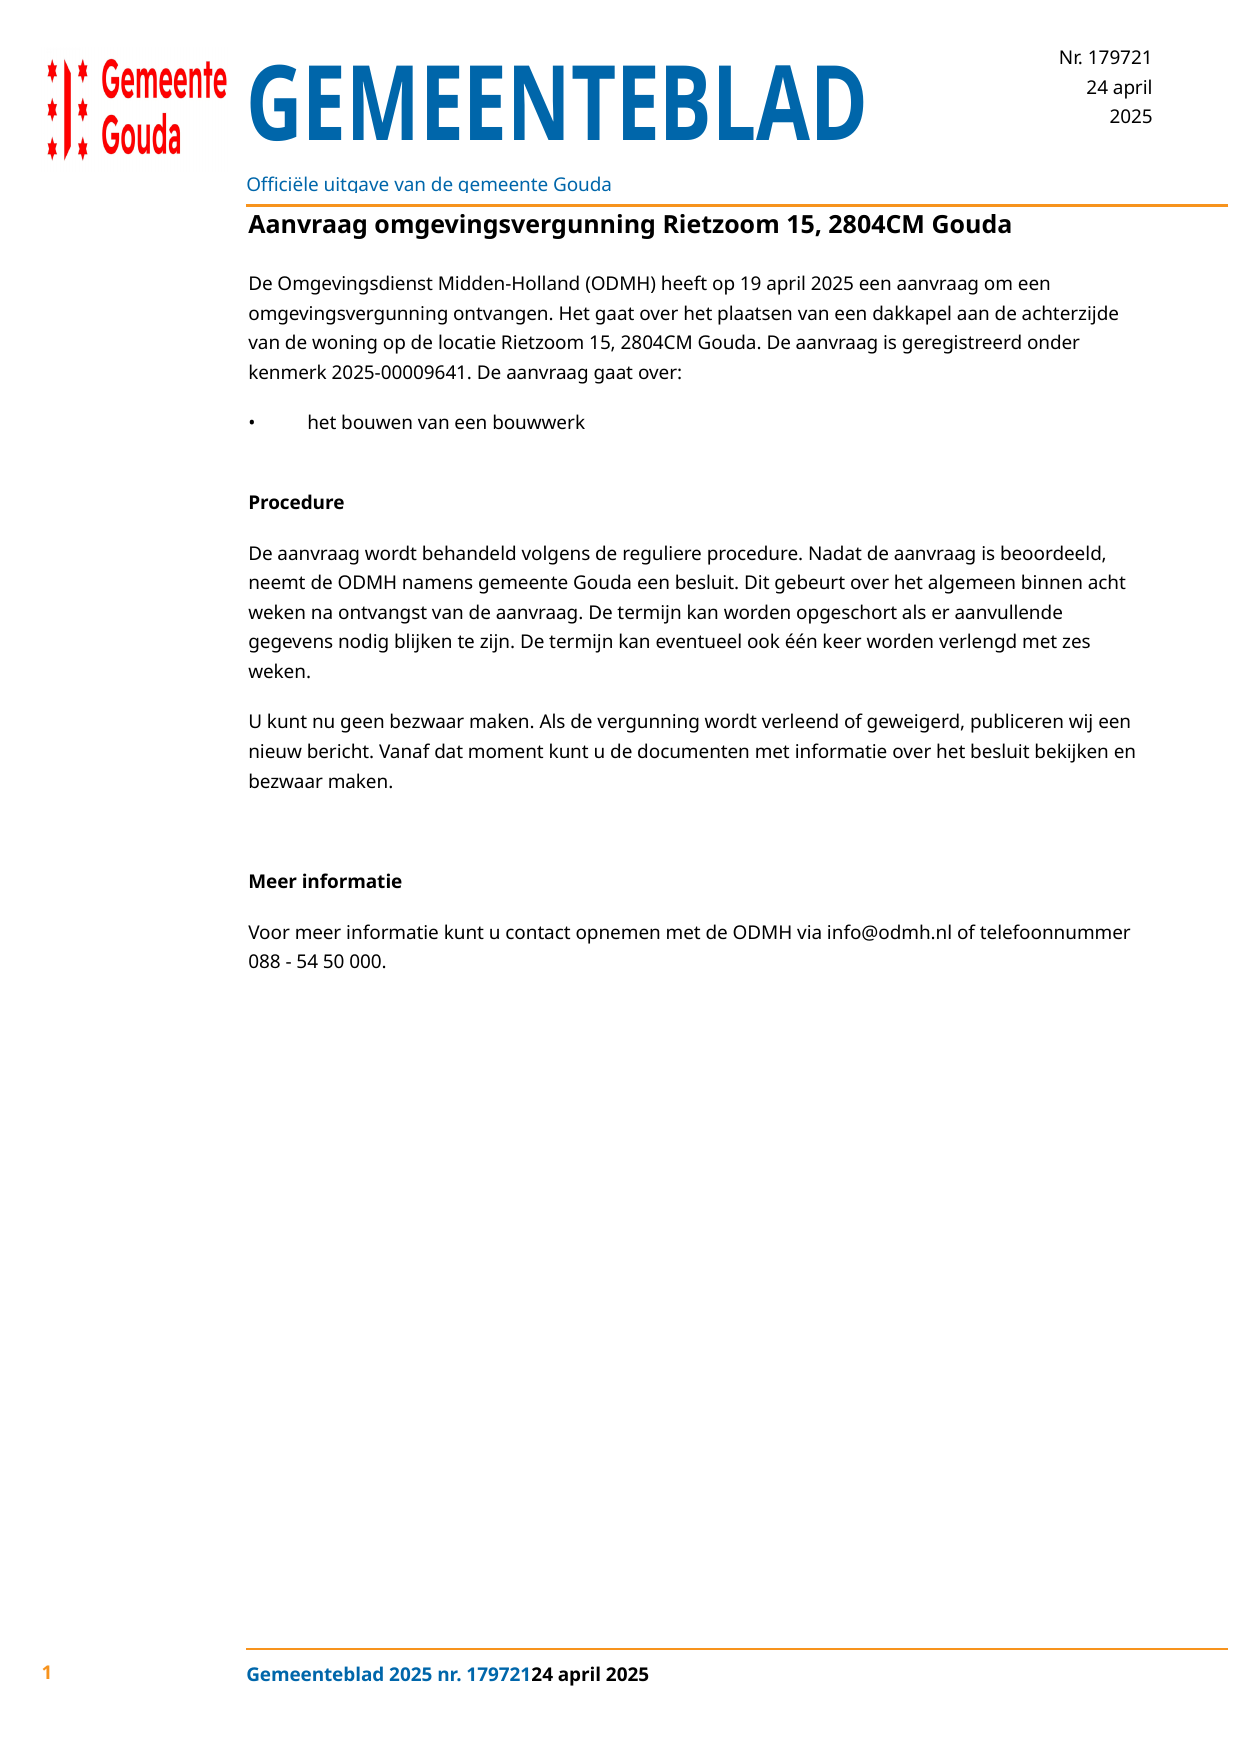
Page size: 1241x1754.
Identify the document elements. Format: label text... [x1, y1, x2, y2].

picture [41, 47, 231, 172]
text De aanvraag wordt behandeld volgens de reguliere procedure. Nadat de aanvraag is beoordeeld, neemt de ODMH namens gemeente Gouda een besluit. Dit gebeurt over het algemeen binnen acht weken na ontvangst van de aanvraag. De termijn kan worden opgeschort als er aanvullende gegevens nodig blijken te zijn. De termijn kan eventueel ook één keer worden verlengd met zes weken. [248, 540, 1152, 684]
text Aanvraag omgevingsvergunning Rietzoom 15, 2804CM Gouda [248, 207, 1152, 241]
list het bouwen van een bouwwerk [248, 409, 1152, 435]
text Voor meer informatie kunt u contact opnemen met de ODMH via info@odmh.nl of telefoonnummer 088 - 54 50 000. [248, 919, 1152, 974]
text Procedure [248, 489, 1152, 515]
text U kunt nu geen bezwaar maken. Als de vergunning wordt verleend of geweigerd, publiceren wij een nieuw bericht. Vanaf dat moment kunt u de documenten met informatie over het besluit bekijken en bezwaar maken. [248, 709, 1152, 793]
text Meer informatie [248, 869, 1152, 894]
text De Omgevingsdienst Midden-Holland (ODMH) heeft op 19 april 2025 een aanvraag om een omgevingsvergunning ontvangen. Het gaat over het plaatsen van een dakkapel aan de achterzijde van de woning op de locatie Rietzoom 15, 2804CM Gouda. De aanvraag is geregistreerd onder kenmerk 2025-00009641. De aanvraag gaat over: [248, 270, 1152, 385]
